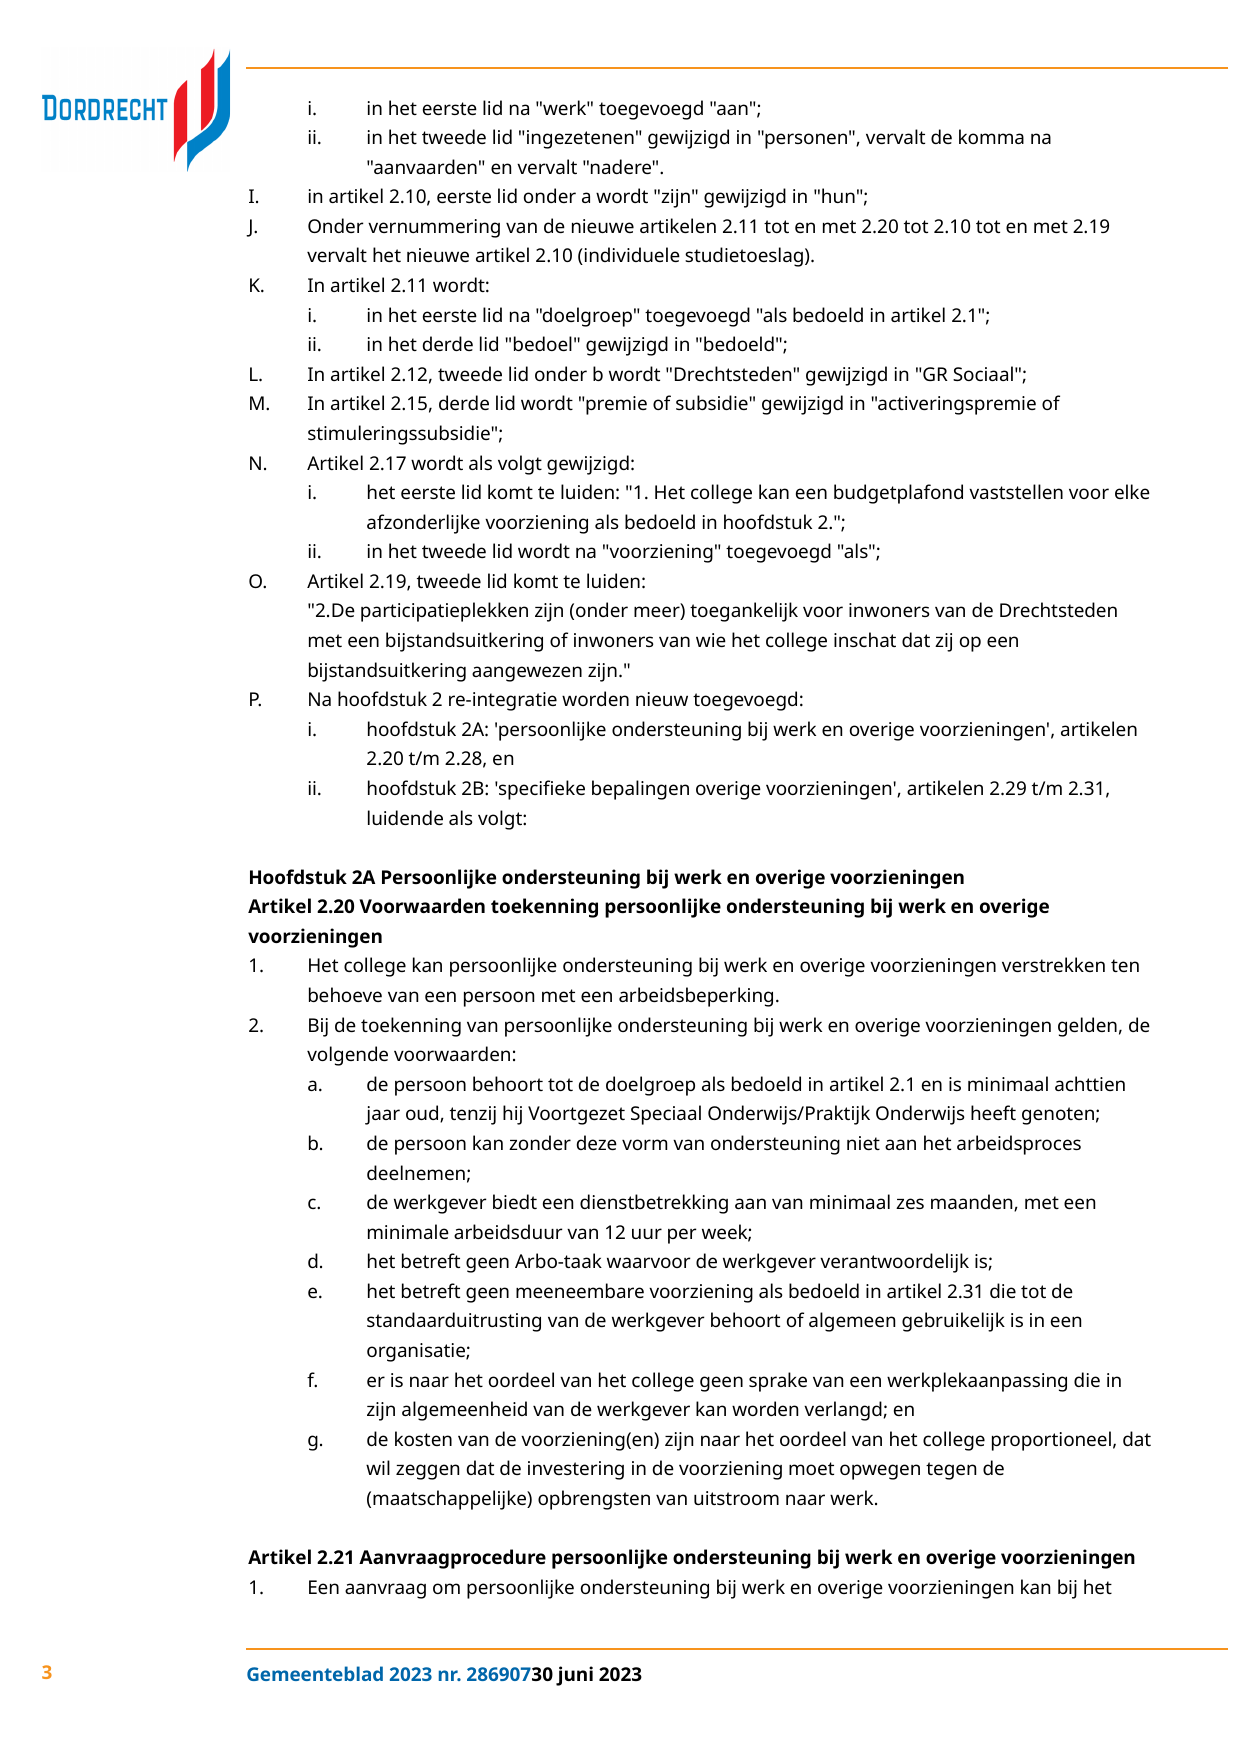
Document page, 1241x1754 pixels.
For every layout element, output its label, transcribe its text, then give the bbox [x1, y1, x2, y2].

list in het tweede lid wordt na "voorziening" toegevoegd "als"; [307, 538, 1152, 564]
list de persoon kan zonder deze vorm van ondersteuning niet aan het arbeidsproces deelnemen; [307, 1130, 1152, 1186]
picture [41, 47, 231, 172]
list het eerste lid komt te luiden: "1. Het college kan een budgetplafond vaststellen voor elke afzonderlijke voorziening als bedoeld in hoofdstuk 2."; [307, 479, 1152, 535]
list in het eerste lid na "doelgroep" toegevoegd "als bedoeld in artikel 2.1"; [307, 302, 1152, 328]
list hoofdstuk 2A: 'persoonlijke ondersteuning bij werk en overige voorzieningen', artikelen 2.20 t/m 2.28, en [307, 716, 1152, 771]
list in het eerste lid na "werk" toegevoegd "aan"; [307, 95, 1152, 121]
list in het tweede lid "ingezetenen" gewijzigd in "personen", vervalt de komma na "aanvaarden" en vervalt "nadere". [307, 124, 1152, 180]
list in het derde lid "bedoel" gewijzigd in "bedoeld"; [307, 331, 1152, 357]
list Het college kan persoonlijke ondersteuning bij werk en overige voorzieningen verstrekken ten behoeve van een persoon met een arbeidsbeperking. [248, 953, 1152, 1008]
list het betreft geen Arbo-taak waarvoor de werkgever verantwoordelijk is; [307, 1248, 1152, 1274]
text Artikel 2.20 Voorwaarden toekenning persoonlijke ondersteuning bij werk en overige voorzieningen [248, 893, 1152, 949]
list In artikel 2.11 wordt: [248, 272, 1152, 298]
list hoofdstuk 2B: 'specifieke bepalingen overige voorzieningen', artikelen 2.29 t/m 2.31, luidende als volgt: [307, 775, 1152, 831]
list het betreft geen meeneembare voorziening als bedoeld in artikel 2.31 die tot de standaarduitrusting van de werkgever behoort of algemeen gebruikelijk is in een organisatie; [307, 1278, 1152, 1363]
list "2.De participatieplekken zijn (onder meer) toegankelijk voor inwoners van de Drechtsteden met een bijstandsuitkering of inwoners van wie het college inschat dat zij op een bijstandsuitkering aangewezen zijn." [248, 598, 1152, 683]
list Artikel 2.17 wordt als volgt gewijzigd: [248, 450, 1152, 476]
text Hoofdstuk 2A Persoonlijke ondersteuning bij werk en overige voorzieningen [248, 864, 1152, 890]
list de kosten van de voorziening(en) zijn naar het oordeel van het college proportioneel, dat wil zeggen dat de investering in de voorziening moet opwegen tegen de (maatschappelijke) opbrengsten van uitstroom naar werk. [307, 1426, 1152, 1511]
list Bij de toekenning van persoonlijke ondersteuning bij werk en overige voorzieningen gelden, de volgende voorwaarden: [248, 1012, 1152, 1067]
list Een aanvraag om persoonlijke ondersteuning bij werk en overige voorzieningen kan bij het [248, 1574, 1152, 1600]
list er is naar het oordeel van het college geen sprake van een werkplekaanpassing die in zijn algemeenheid van de werkgever kan worden verlangd; en [307, 1367, 1152, 1422]
list in artikel 2.10, eerste lid onder a wordt "zijn" gewijzigd in "hun"; [248, 183, 1152, 209]
list In artikel 2.12, tweede lid onder b wordt "Drechtsteden" gewijzigd in "GR Sociaal"; [248, 361, 1152, 387]
list In artikel 2.15, derde lid wordt "premie of subsidie" gewijzigd in "activeringspremie of stimuleringssubsidie"; [248, 391, 1152, 446]
list Na hoofdstuk 2 re-integratie worden nieuw toegevoegd: [248, 686, 1152, 712]
text Artikel 2.21 Aanvraagprocedure persoonlijke ondersteuning bij werk en overige voorzieningen [248, 1544, 1152, 1570]
list Artikel 2.19, tweede lid komt te luiden: [248, 568, 1152, 594]
list Onder vernummering van de nieuwe artikelen 2.11 tot en met 2.20 tot 2.10 tot en met 2.19 vervalt het nieuwe artikel 2.10 (individuele studietoeslag). [248, 213, 1152, 268]
list de werkgever biedt een dienstbetrekking aan van minimaal zes maanden, met een minimale arbeidsduur van 12 uur per week; [307, 1189, 1152, 1245]
list de persoon behoort tot de doelgroep als bedoeld in artikel 2.1 en is minimaal achttien jaar oud, tenzij hij Voortgezet Speciaal Onderwijs/Praktijk Onderwijs heeft genoten; [307, 1071, 1152, 1126]
